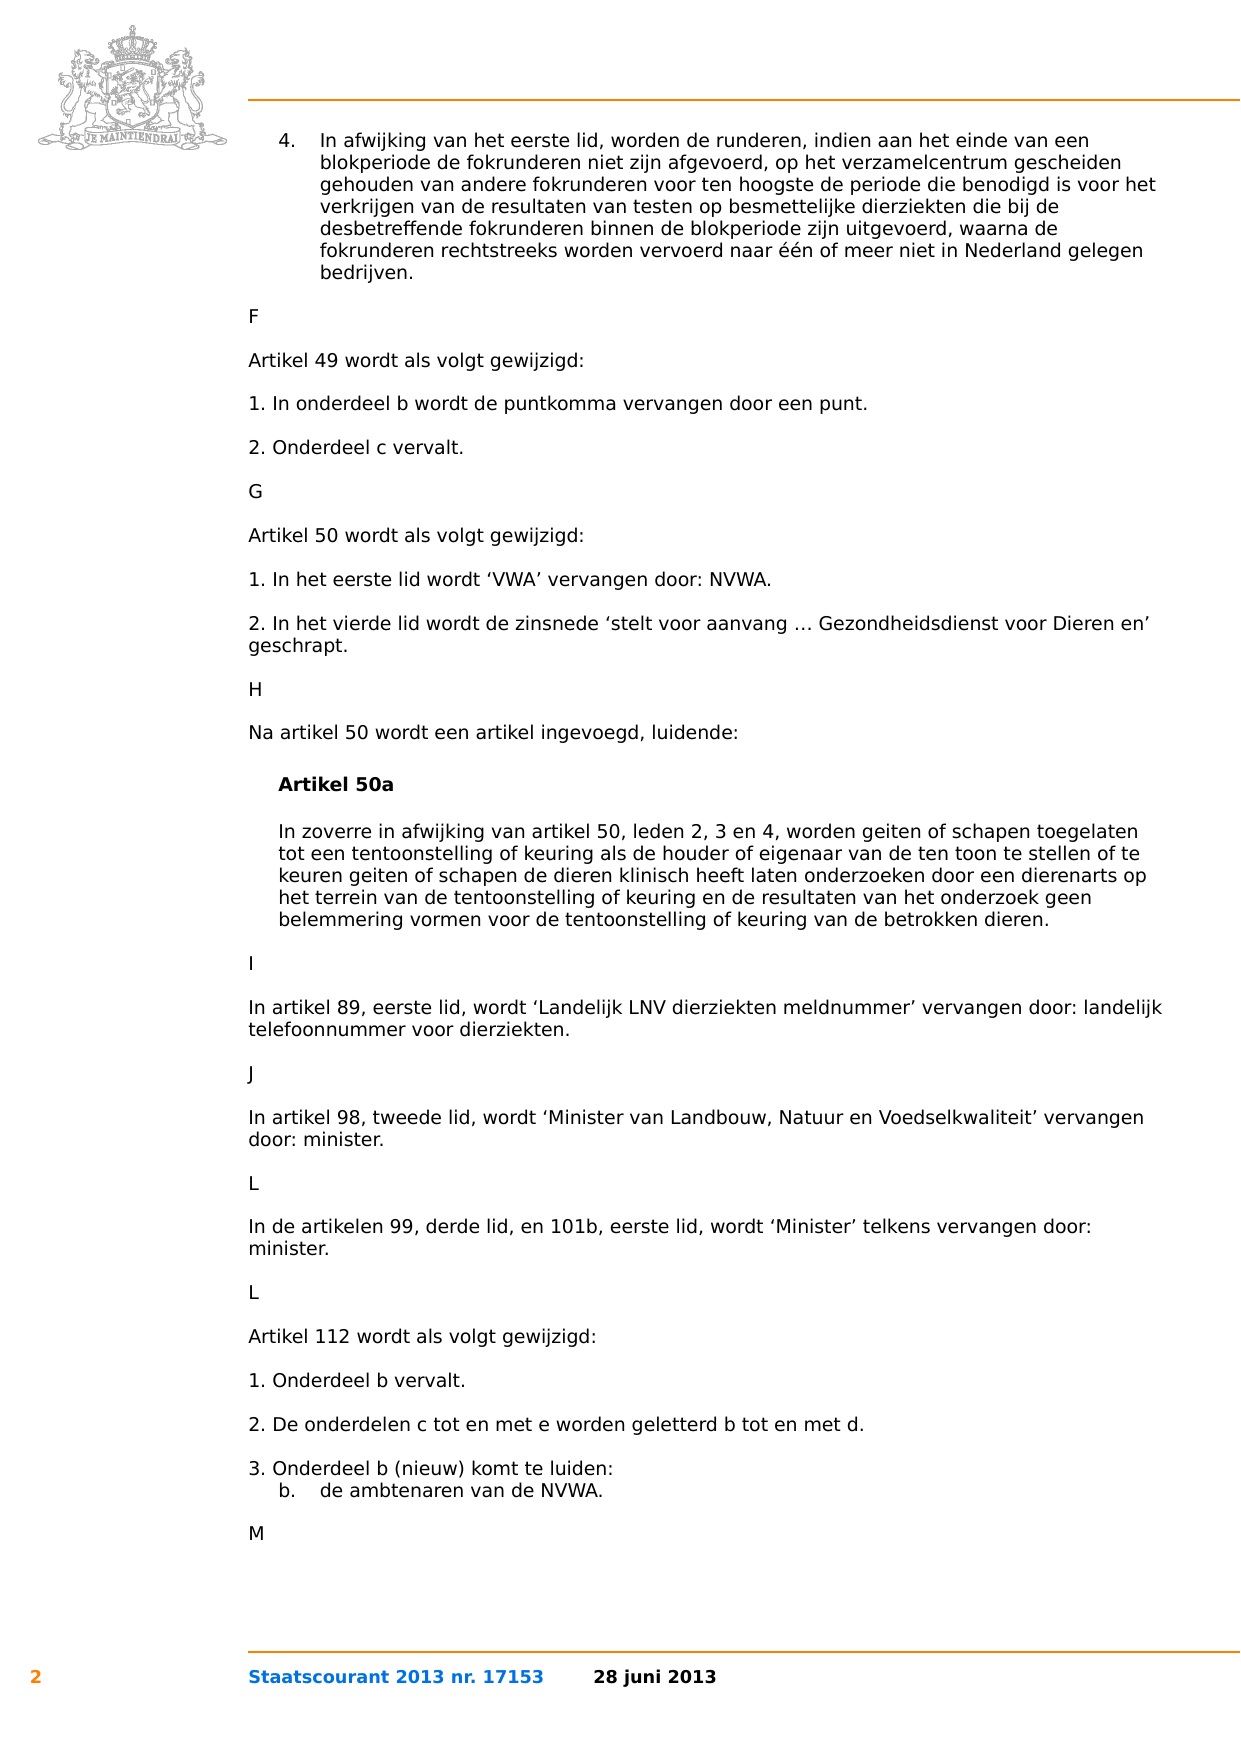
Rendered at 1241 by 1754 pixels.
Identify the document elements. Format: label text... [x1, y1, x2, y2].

text In artikel 98, tweede lid, wordt ‘Minister van Landbouw, Natuur en Voedselkwaliteit’ vervangen door: minister. [248, 1107, 1163, 1151]
text J [248, 1063, 1163, 1085]
text 1. Onderdeel b vervalt. [248, 1370, 1163, 1392]
text Artikel 50 wordt als volgt gewijzigd: [248, 525, 1163, 547]
text Artikel 49 wordt als volgt gewijzigd: [248, 349, 1163, 371]
text In de artikelen 99, derde lid, en 101b, eerste lid, wordt ‘Minister’ telkens vervangen door: minister. [248, 1216, 1163, 1260]
text 3. Onderdeel b (nieuw) komt te luiden: [248, 1457, 1163, 1479]
text M [248, 1523, 1163, 1545]
text 2. De onderdelen c tot en met e worden geletterd b tot en met d. [248, 1414, 1163, 1436]
text L [248, 1282, 1163, 1304]
text In zoverre in afwijking van artikel 50, leden 2, 3 en 4, worden geiten of schapen toegelaten tot een tentoonstelling of keuring als de houder of eigenaar van de ten toon te stellen of te keuren geiten of schapen de dieren klinisch heeft laten onderzoeken door een dierenarts op het terrein van de tentoonstelling of keuring en de resultaten van het onderzoek geen belemmering vormen voor de tentoonstelling of keuring van de betrokken dieren. [278, 821, 1163, 931]
text Artikel 112 wordt als volgt gewijzigd: [248, 1326, 1163, 1348]
subtitle Artikel 50a [278, 774, 1163, 796]
text L [248, 1172, 1163, 1194]
text G [248, 481, 1163, 503]
text 2. Onderdeel c vervalt. [248, 437, 1163, 459]
picture [38, 25, 227, 150]
text F [248, 306, 1163, 328]
text b. de ambtenaren van de NVWA. [278, 1479, 1163, 1501]
text I [248, 953, 1163, 975]
text H [248, 678, 1163, 700]
text 4. In afwijking van het eerste lid, worden de runderen, indien aan het einde van een blokperiode de fokrunderen niet zijn afgevoerd, op het verzamelcentrum gescheiden gehouden van andere fokrunderen voor ten hoogste de periode die benodigd is voor het verkrijgen van de resultaten van testen op besmettelijke dierziekten die bij de desbetreffende fokrunderen binnen de blokperiode zijn uitgevoerd, waarna de fokrunderen rechtstreeks worden vervoerd naar één of meer niet in Nederland gelegen bedrijven. [278, 130, 1163, 284]
text 1. In het eerste lid wordt ‘VWA’ vervangen door: NVWA. [248, 569, 1163, 591]
text In artikel 89, eerste lid, wordt ‘Landelijk LNV dierziekten meldnummer’ vervangen door: landelijk telefoonnummer voor dierziekten. [248, 997, 1163, 1041]
text 1. In onderdeel b wordt de puntkomma vervangen door een punt. [248, 393, 1163, 415]
text 2. In het vierde lid wordt de zinsnede ‘stelt voor aanvang … Gezondheidsdienst voor Dieren en’ geschrapt. [248, 613, 1163, 657]
text Na artikel 50 wordt een artikel ingevoegd, luidende: [248, 722, 1163, 744]
